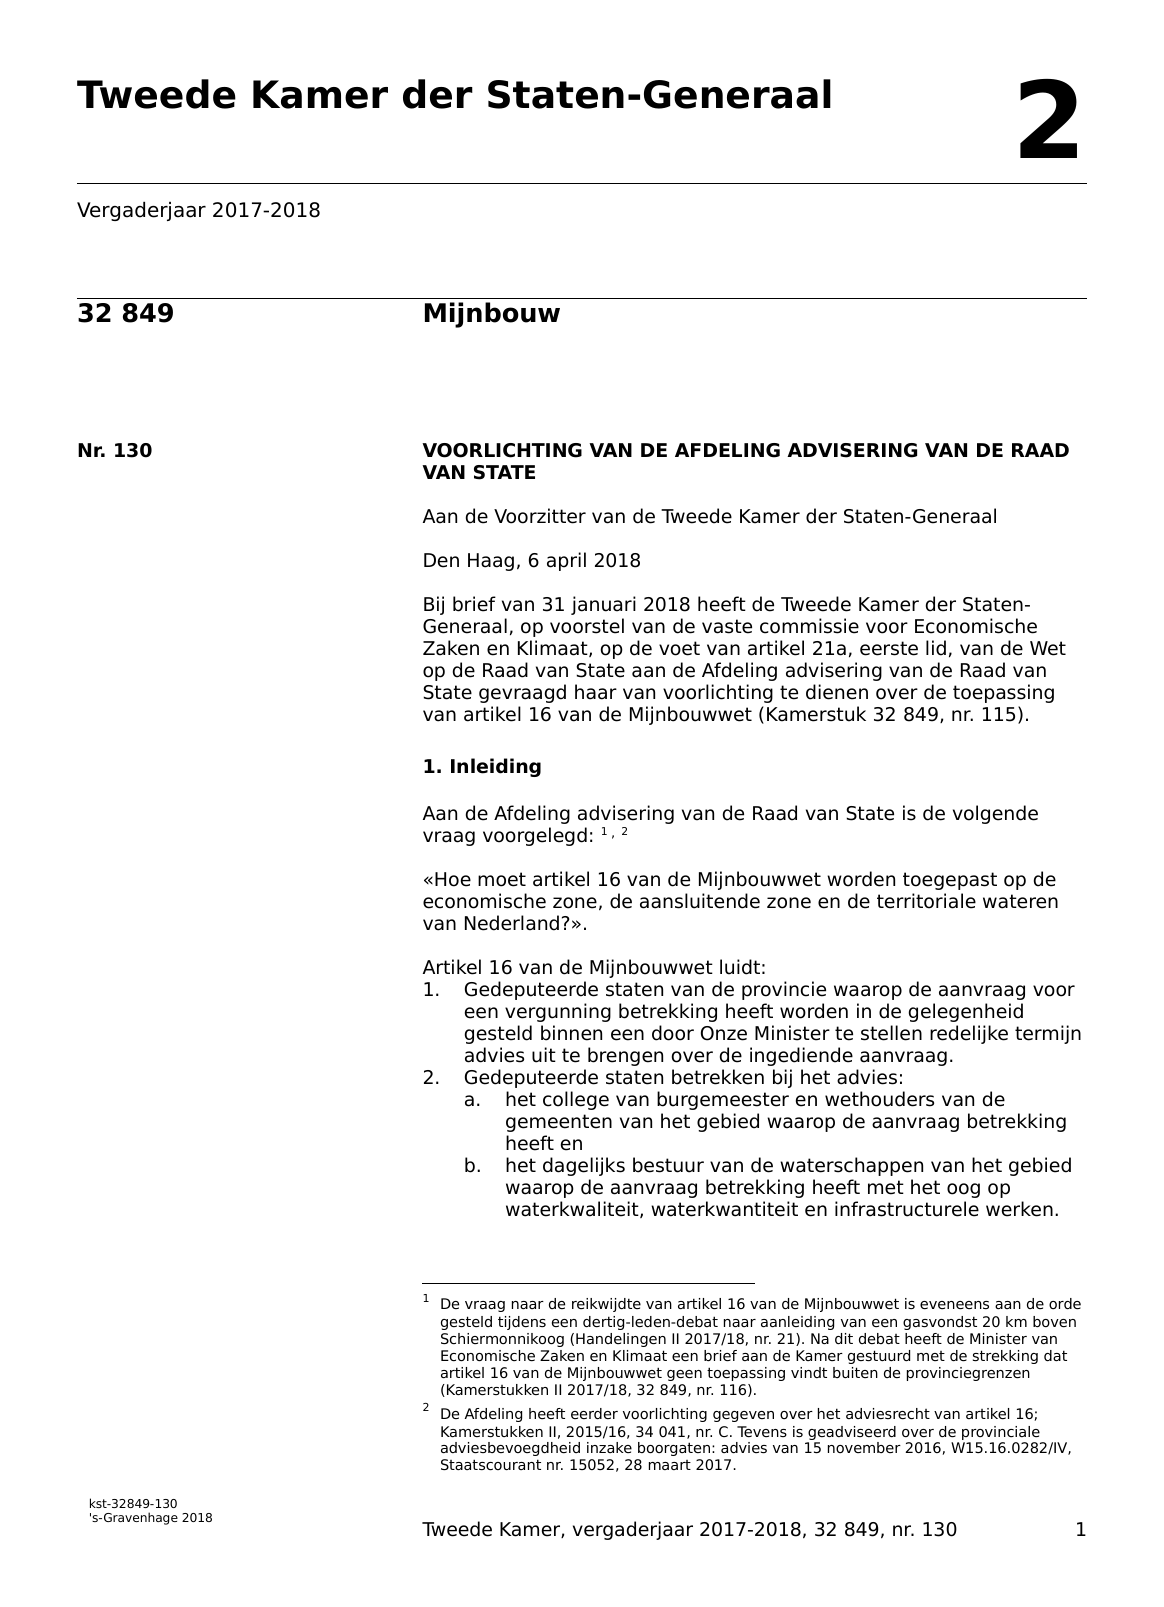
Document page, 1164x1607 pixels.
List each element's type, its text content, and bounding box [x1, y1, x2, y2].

text Aan de Afdeling advisering van de Raad van State is de volgende vraag voorgelegd: , [422, 803, 1087, 847]
text kst-32849-130 [88, 1497, 323, 1511]
text De Afdeling heeft eerder voorlichting gegeven over het adviesrecht van artikel 16; Kamerstukken II, 2015/16, 34 041, nr. C. Tevens is geadviseerd over de provinciale adviesbevoegdheid inzake boorgaten: advies van 15 november 2016, W15.16.0282/IV, Staatscourant nr. 15052, 28 maart 2017. [422, 1402, 1087, 1474]
table_header Tweede Kamer der Staten-Generaal [77, 59, 886, 183]
table_header 2 [886, 59, 1087, 183]
text De vraag naar de reikwijdte van artikel 16 van de Mijnbouwwet is eveneens aan de orde gesteld tijdens een dertig-leden-debat naar aanleiding van een gasvondst 20 km boven Schiermonnikoog (Handelingen II 2017/18, nr. 21). Na dit debat heeft de Minister van Economische Zaken en Klimaat een brief aan de Kamer gestuurd met de strekking dat artikel 16 van de Mijnbouwwet geen toepassing vindt buiten de provinciegrenzen (Kamerstukken II 2017/18, 32 849, nr. 116). [422, 1292, 1087, 1399]
table_cell Vergaderjaar 2017-2018 [77, 184, 1087, 298]
text 's-Gravenhage 2018 [88, 1511, 323, 1525]
text 2. Gedeputeerde staten betrekken bij het advies: [422, 1067, 1087, 1089]
subtitle Nr. 130 VOORLICHTING VAN DE AFDELING ADVISERING VAN DE RAAD VAN STATE [77, 440, 1087, 484]
text 1. Gedeputeerde staten van de provincie waarop de aanvraag voor een vergunning betrekking heeft worden in de gelegenheid gesteld binnen een door Onze Minister te stellen redelijke termijn advies uit te brengen over de ingediende aanvraag. [422, 979, 1087, 1067]
text a. het college van burgemeester en wethouders van de gemeenten van het gebied waarop de aanvraag betrekking heeft en [464, 1089, 1087, 1155]
text Bij brief van 31 januari 2018 heeft de Tweede Kamer der Staten-Generaal, op voorstel van de vaste commissie voor Economische Zaken en Klimaat, op de voet van artikel 21a, eerste lid, van de Wet op de Raad van State aan de Afdeling advisering van de Raad van State gevraagd haar van voorlichting te dienen over de toepassing van artikel 16 van de Mijnbouwwet (Kamerstuk 32 849, nr. 115). [422, 594, 1087, 726]
subtitle 1. Inleiding [422, 756, 1087, 778]
text b. het dagelijks bestuur van de waterschappen van het gebied waarop de aanvraag betrekking heeft met het oog op waterkwaliteit, waterkwantiteit en infrastructurele werken. [464, 1155, 1087, 1221]
text Aan de Voorzitter van de Tweede Kamer der Staten-Generaal [422, 506, 1087, 528]
subtitle 32 849 Mijnbouw [77, 299, 1087, 329]
text «Hoe moet artikel 16 van de Mijnbouwwet worden toegepast op de economische zone, de aansluitende zone en de territoriale wateren van Nederland?». [422, 869, 1087, 935]
text Artikel 16 van de Mijnbouwwet luidt: [422, 957, 1087, 979]
text Den Haag, 6 april 2018 [422, 550, 1087, 572]
